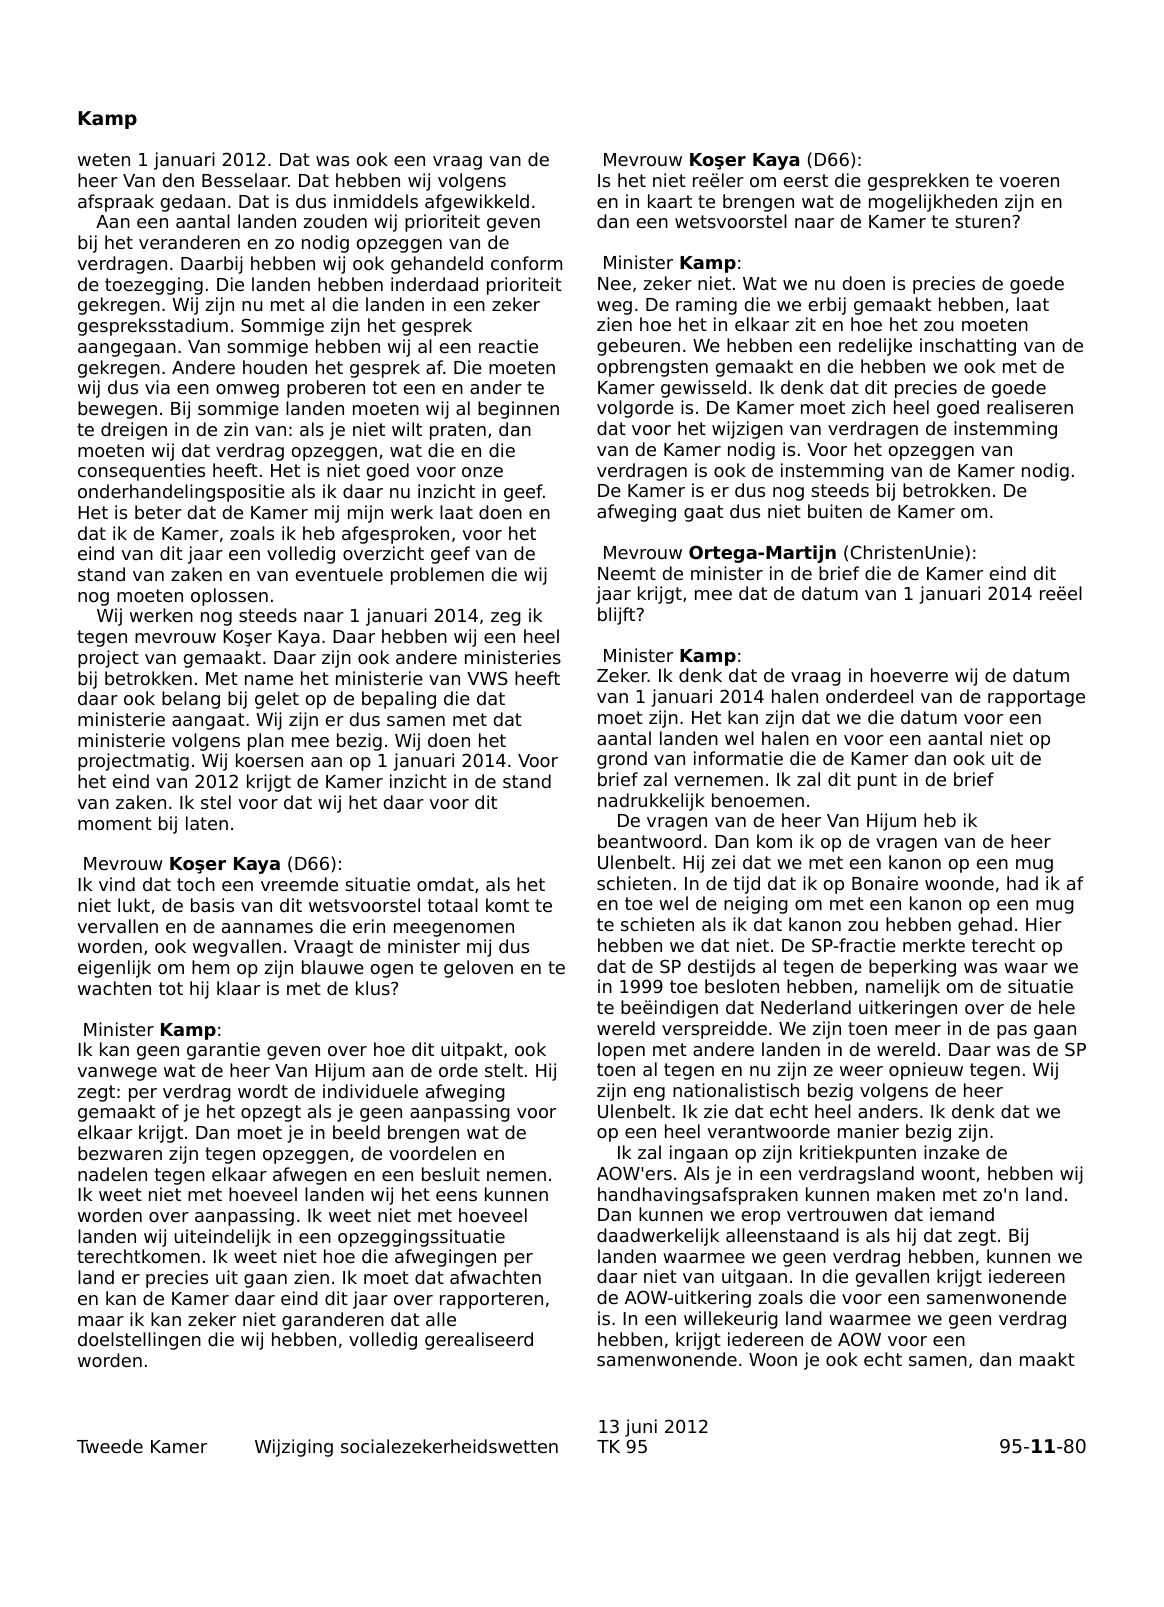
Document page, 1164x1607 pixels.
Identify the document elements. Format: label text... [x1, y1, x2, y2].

text Minister Kamp: [77, 1019, 567, 1040]
text Ik vind dat toch een vreemde situatie omdat, als het niet lukt, de basis van dit wetsvoorstel totaal komt te vervallen en de aannames die erin meegenomen worden, ook wegvallen. Vraagt de minister mij dus eigenlijk om hem op zijn blauwe ogen te geloven en te wachten tot hij klaar is met de klus? [77, 875, 567, 999]
text Wij werken nog steeds naar 1 januari 2014, zeg ik tegen mevrouw Koşer Kaya. Daar hebben wij een heel project van gemaakt. Daar zijn ook andere ministeries bij betrokken. Met name het ministerie van VWS heeft daar ook belang bij gelet op de bepaling die dat ministerie aangaat. Wij zijn er dus samen met dat ministerie volgens plan mee bezig. Wij doen het projectmatig. Wij koersen aan op 1 januari 2014. Voor het eind van 2012 krijgt de Kamer inzicht in de stand van zaken. Ik stel voor dat wij het daar voor dit moment bij laten. [77, 606, 567, 834]
text Aan een aantal landen zouden wij prioriteit geven bij het veranderen en zo nodig opzeggen van de verdragen. Daarbij hebben wij ook gehandeld conform de toezegging. Die landen hebben inderdaad prioriteit gekregen. Wij zijn nu met al die landen in een zeker gespreksstadium. Sommige zijn het gesprek aangegaan. Van sommige hebben wij al een reactie gekregen. Andere houden het gesprek af. Die moeten wij dus via een omweg proberen tot een en ander te bewegen. Bij sommige landen moeten wij al beginnen te dreigen in de zin van: als je niet wilt praten, dan moeten wij dat verdrag opzeggen, wat die en die consequenties heeft. Het is niet goed voor onze onderhandelingspositie als ik daar nu inzicht in geef. Het is beter dat de Kamer mij mijn werk laat doen en dat ik de Kamer, zoals ik heb afgesproken, voor het eind van dit jaar een volledig overzicht geef van de stand van zaken en van eventuele problemen die wij nog moeten oplossen. [77, 212, 567, 606]
text weten 1 januari 2012. Dat was ook een vraag van de heer Van den Besselaar. Dat hebben wij volgens afspraak gedaan. Dat is dus inmiddels afgewikkeld. [77, 150, 567, 212]
text Nee, zeker niet. Wat we nu doen is precies de goede weg. De raming die we erbij gemaakt hebben, laat zien hoe het in elkaar zit en hoe het zou moeten gebeuren. We hebben een redelijke inschatting van de opbrengsten gemaakt en die hebben we ook met de Kamer gewisseld. Ik denk dat dit precies de goede volgorde is. De Kamer moet zich heel goed realiseren dat voor het wijzigen van verdragen de instemming van de Kamer nodig is. Voor het opzeggen van verdragen is ook de instemming van de Kamer nodig. De Kamer is er dus nog steeds bij betrokken. De afweging gaat dus niet buiten de Kamer om. [596, 274, 1087, 523]
text Ik zal ingaan op zijn kritiekpunten inzake de AOW'ers. Als je in een verdragsland woont, hebben wij handhavingsafspraken kunnen maken met zo'n land. Dan kunnen we erop vertrouwen dat iemand daadwerkelijk alleenstaand is als hij dat zegt. Bij landen waarmee we geen verdrag hebben, kunnen we daar niet van uitgaan. In die gevallen krijgt iedereen de AOW-uitkering zoals die voor een samenwonende is. In een willekeurig land waarmee we geen verdrag hebben, krijgt iedereen de AOW voor een samenwonende. Woon je ook echt samen, dan maakt [596, 1143, 1087, 1371]
text Ik kan geen garantie geven over hoe dit uitpakt, ook vanwege wat de heer Van Hijum aan de orde stelt. Hij zegt: per verdrag wordt de individuele afweging gemaakt of je het opzegt als je geen aanpassing voor elkaar krijgt. Dan moet je in beeld brengen wat de bezwaren zijn tegen opzeggen, de voordelen en nadelen tegen elkaar afwegen en een besluit nemen. Ik weet niet met hoeveel landen wij het eens kunnen worden over aanpassing. Ik weet niet met hoeveel landen wij uiteindelijk in een opzeggingssituatie terechtkomen. Ik weet niet hoe die afwegingen per land er precies uit gaan zien. Ik moet dat afwachten en kan de Kamer daar eind dit jaar over rapporteren, maar ik kan zeker niet garanderen dat alle doelstellingen die wij hebben, volledig gerealiseerd worden. [77, 1040, 567, 1372]
text De vragen van de heer Van Hijum heb ik beantwoord. Dan kom ik op de vragen van de heer Ulenbelt. Hij zei dat we met een kanon op een mug schieten. In de tijd dat ik op Bonaire woonde, had ik af en toe wel de neiging om met een kanon op een mug te schieten als ik dat kanon zou hebben gehad. Hier hebben we dat niet. De SP-fractie merkte terecht op dat de SP destijds al tegen de beperking was waar we in 1999 toe besloten hebben, namelijk om de situatie te beëindigen dat Nederland uitkeringen over de hele wereld verspreidde. We zijn toen meer in de pas gaan lopen met andere landen in de wereld. Daar was de SP toen al tegen en nu zijn ze weer opnieuw tegen. Wij zijn eng nationalistisch bezig volgens de heer Ulenbelt. Ik zie dat echt heel anders. Ik denk dat we op een heel verantwoorde manier bezig zijn. [596, 811, 1087, 1143]
text Mevrouw Koşer Kaya (D66): [77, 854, 567, 875]
text Zeker. Ik denk dat de vraag in hoeverre wij de datum van 1 januari 2014 halen onderdeel van de rapportage moet zijn. Het kan zijn dat we die datum voor een aantal landen wel halen en voor een aantal niet op grond van informatie die de Kamer dan ook uit de brief zal vernemen. Ik zal dit punt in de brief nadrukkelijk benoemen. [596, 666, 1087, 811]
text Mevrouw Ortega-Martijn (ChristenUnie): [596, 543, 1087, 563]
text Mevrouw Koşer Kaya (D66): [596, 150, 1087, 171]
text Minister Kamp: [596, 253, 1087, 274]
text Neemt de minister in de brief die de Kamer eind dit jaar krijgt, mee dat de datum van 1 januari 2014 reëel blijft? [596, 563, 1087, 626]
text Minister Kamp: [596, 646, 1087, 666]
text Is het niet reëler om eerst die gesprekken te voeren en in kaart te brengen wat de mogelijkheden zijn en dan een wetsvoorstel naar de Kamer te sturen? [596, 171, 1087, 233]
